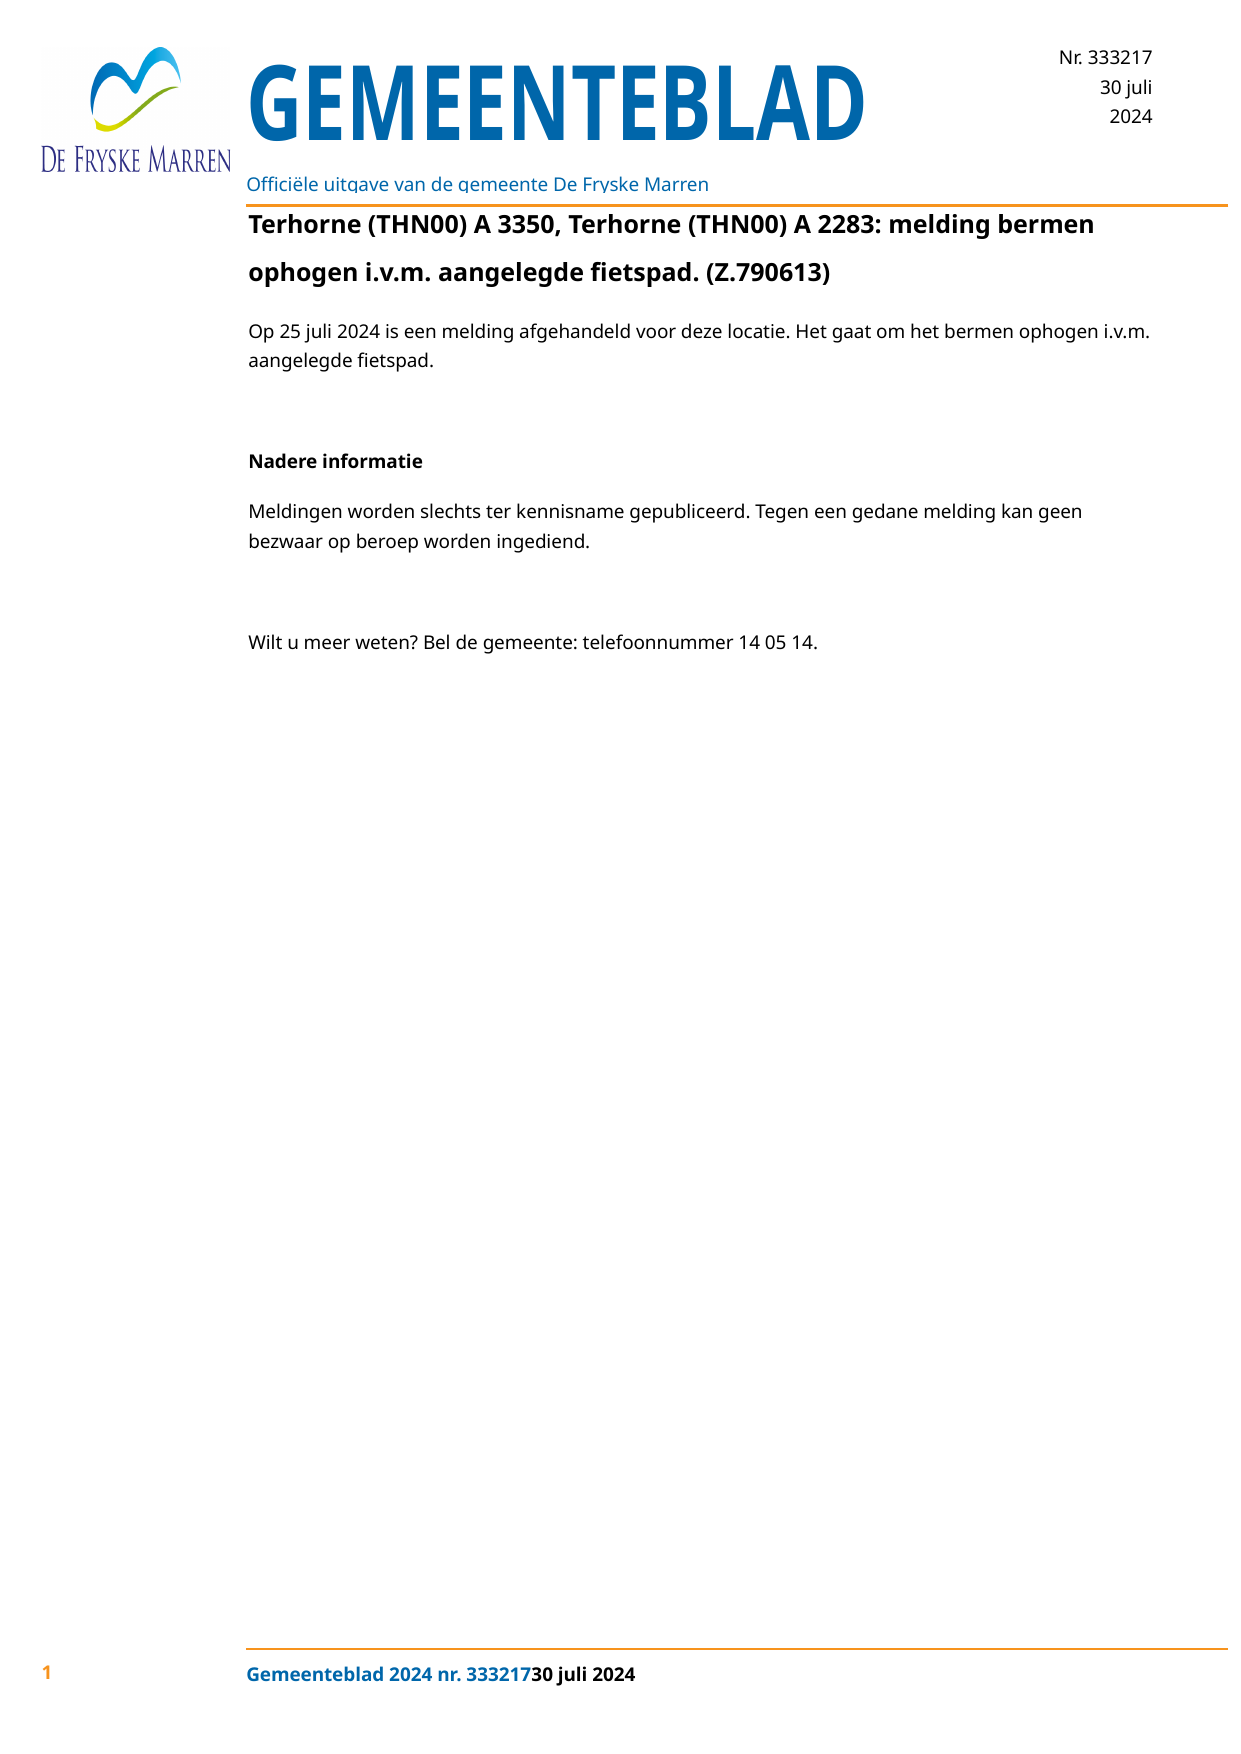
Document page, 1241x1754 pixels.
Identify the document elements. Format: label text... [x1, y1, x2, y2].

text Wilt u meer weten? Bel de gemeente: telefoonnummer 14 05 14. [248, 629, 1152, 655]
text Op 25 juli 2024 is een melding afgehandeld voor deze locatie. Het gaat om het bermen ophogen i.v.m. aangelegde fietspad. [248, 318, 1152, 373]
text Terhorne (THN00) A 3350, Terhorne (THN00) A 2283: melding bermen ophogen i.v.m. aangelegde fietspad. (Z.790613) [248, 207, 1152, 288]
text Meldingen worden slechts ter kennisname gepubliceerd. Tegen een gedane melding kan geen bezwaar op beroep worden ingediend. [248, 499, 1152, 554]
picture [41, 47, 231, 172]
text Nadere informatie [248, 448, 1152, 474]
